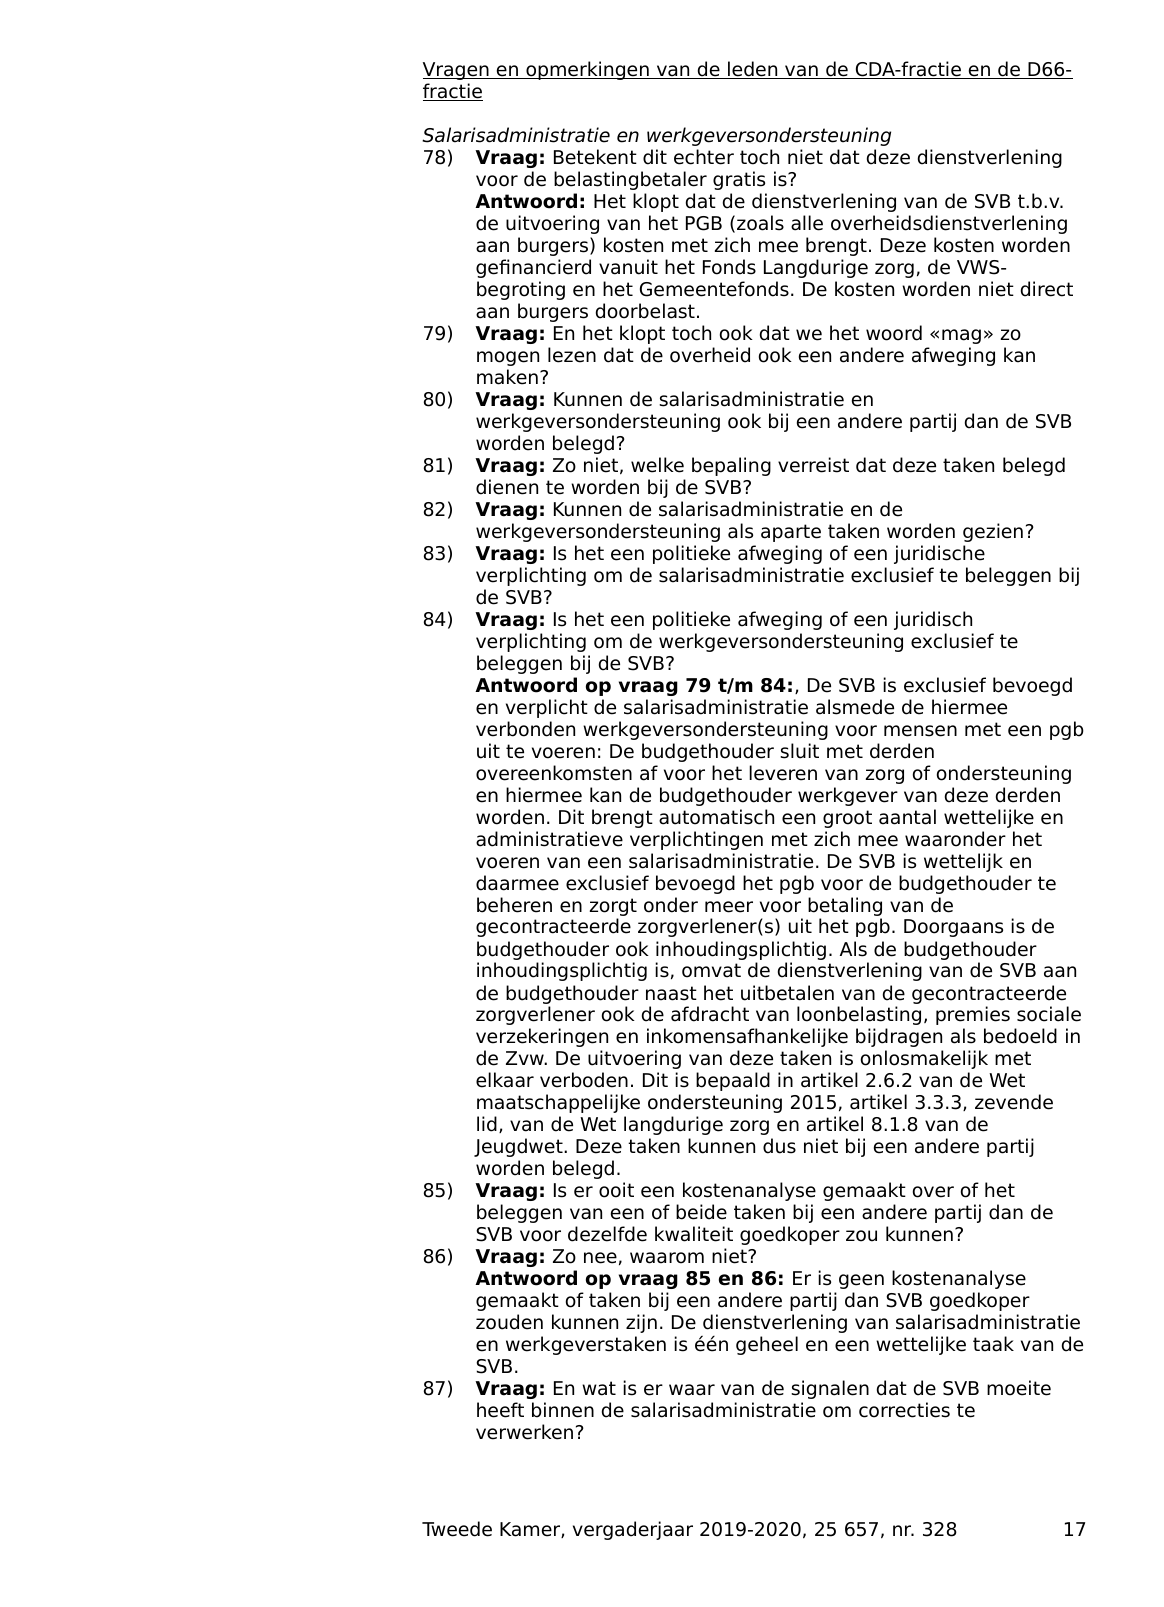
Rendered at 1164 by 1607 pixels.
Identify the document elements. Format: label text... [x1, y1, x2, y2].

text 84) Vraag: Is het een politieke afweging of een juridisch verplichting om de werkgeversondersteuning exclusief te beleggen bij de SVB? [422, 609, 1087, 675]
subtitle Vragen en opmerkingen van de leden van de CDA-fractie en de D66-fractie [422, 59, 1087, 103]
text 80) Vraag: Kunnen de salarisadministratie en werkgeversondersteuning ook bij een andere partij dan de SVB worden belegd? [422, 389, 1087, 455]
text 85) Vraag: Is er ooit een kostenanalyse gemaakt over of het beleggen van een of beide taken bij een andere partij dan de SVB voor dezelfde kwaliteit goedkoper zou kunnen? [422, 1180, 1087, 1246]
text 83) Vraag: Is het een politieke afweging of een juridische verplichting om de salarisadministratie exclusief te beleggen bij de SVB? [422, 543, 1087, 609]
text 86) Vraag: Zo nee, waarom niet? [422, 1246, 1087, 1268]
text Antwoord op vraag 85 en 86: Er is geen kostenanalyse gemaakt of taken bij een andere partij dan SVB goedkoper zouden kunnen zijn. De dienstverlening van salarisadministratie en werkgeverstaken is één geheel en een wettelijke taak van de SVB. [475, 1268, 1087, 1378]
text 82) Vraag: Kunnen de salarisadministratie en de werkgeversondersteuning als aparte taken worden gezien? [422, 499, 1087, 543]
text 79) Vraag: En het klopt toch ook dat we het woord «mag» zo mogen lezen dat de overheid ook een andere afweging kan maken? [422, 323, 1087, 389]
subtitle Salarisadministratie en werkgeversondersteuning [422, 125, 1087, 147]
text 81) Vraag: Zo niet, welke bepaling verreist dat deze taken belegd dienen te worden bij de SVB? [422, 455, 1087, 499]
text 78) Vraag: Betekent dit echter toch niet dat deze dienstverlening voor de belastingbetaler gratis is? [422, 147, 1087, 191]
text Antwoord: Het klopt dat de dienstverlening van de SVB t.b.v. de uitvoering van het PGB (zoals alle overheidsdienstverlening aan burgers) kosten met zich mee brengt. Deze kosten worden gefinancierd vanuit het Fonds Langdurige zorg, de VWS-begroting en het Gemeentefonds. De kosten worden niet direct aan burgers doorbelast. [475, 191, 1087, 323]
text Antwoord op vraag 79 t/m 84:, De SVB is exclusief bevoegd en verplicht de salarisadministratie alsmede de hiermee verbonden werkgeversondersteuning voor mensen met een pgb uit te voeren: De budgethouder sluit met derden overeenkomsten af voor het leveren van zorg of ondersteuning en hiermee kan de budgethouder werkgever van deze derden worden. Dit brengt automatisch een groot aantal wettelijke en administratieve verplichtingen met zich mee waaronder het voeren van een salarisadministratie. De SVB is wettelijk en daarmee exclusief bevoegd het pgb voor de budgethouder te beheren en zorgt onder meer voor betaling van de gecontracteerde zorgverlener(s) uit het pgb. Doorgaans is de budgethouder ook inhoudingsplichtig. Als de budgethouder inhoudingsplichtig is, omvat de dienstverlening van de SVB aan de budgethouder naast het uitbetalen van de gecontracteerde zorgverlener ook de afdracht van loonbelasting, premies sociale verzekeringen en inkomensafhankelijke bijdragen als bedoeld in de Zvw. De uitvoering van deze taken is onlosmakelijk met elkaar verboden. Dit is bepaald in artikel 2.6.2 van de Wet maatschappelijke ondersteuning 2015, artikel 3.3.3, zevende lid, van de Wet langdurige zorg en artikel 8.1.8 van de Jeugdwet. Deze taken kunnen dus niet bij een andere partij worden belegd. [475, 675, 1087, 1180]
text 87) Vraag: En wat is er waar van de signalen dat de SVB moeite heeft binnen de salarisadministratie om correcties te verwerken? [422, 1378, 1087, 1444]
